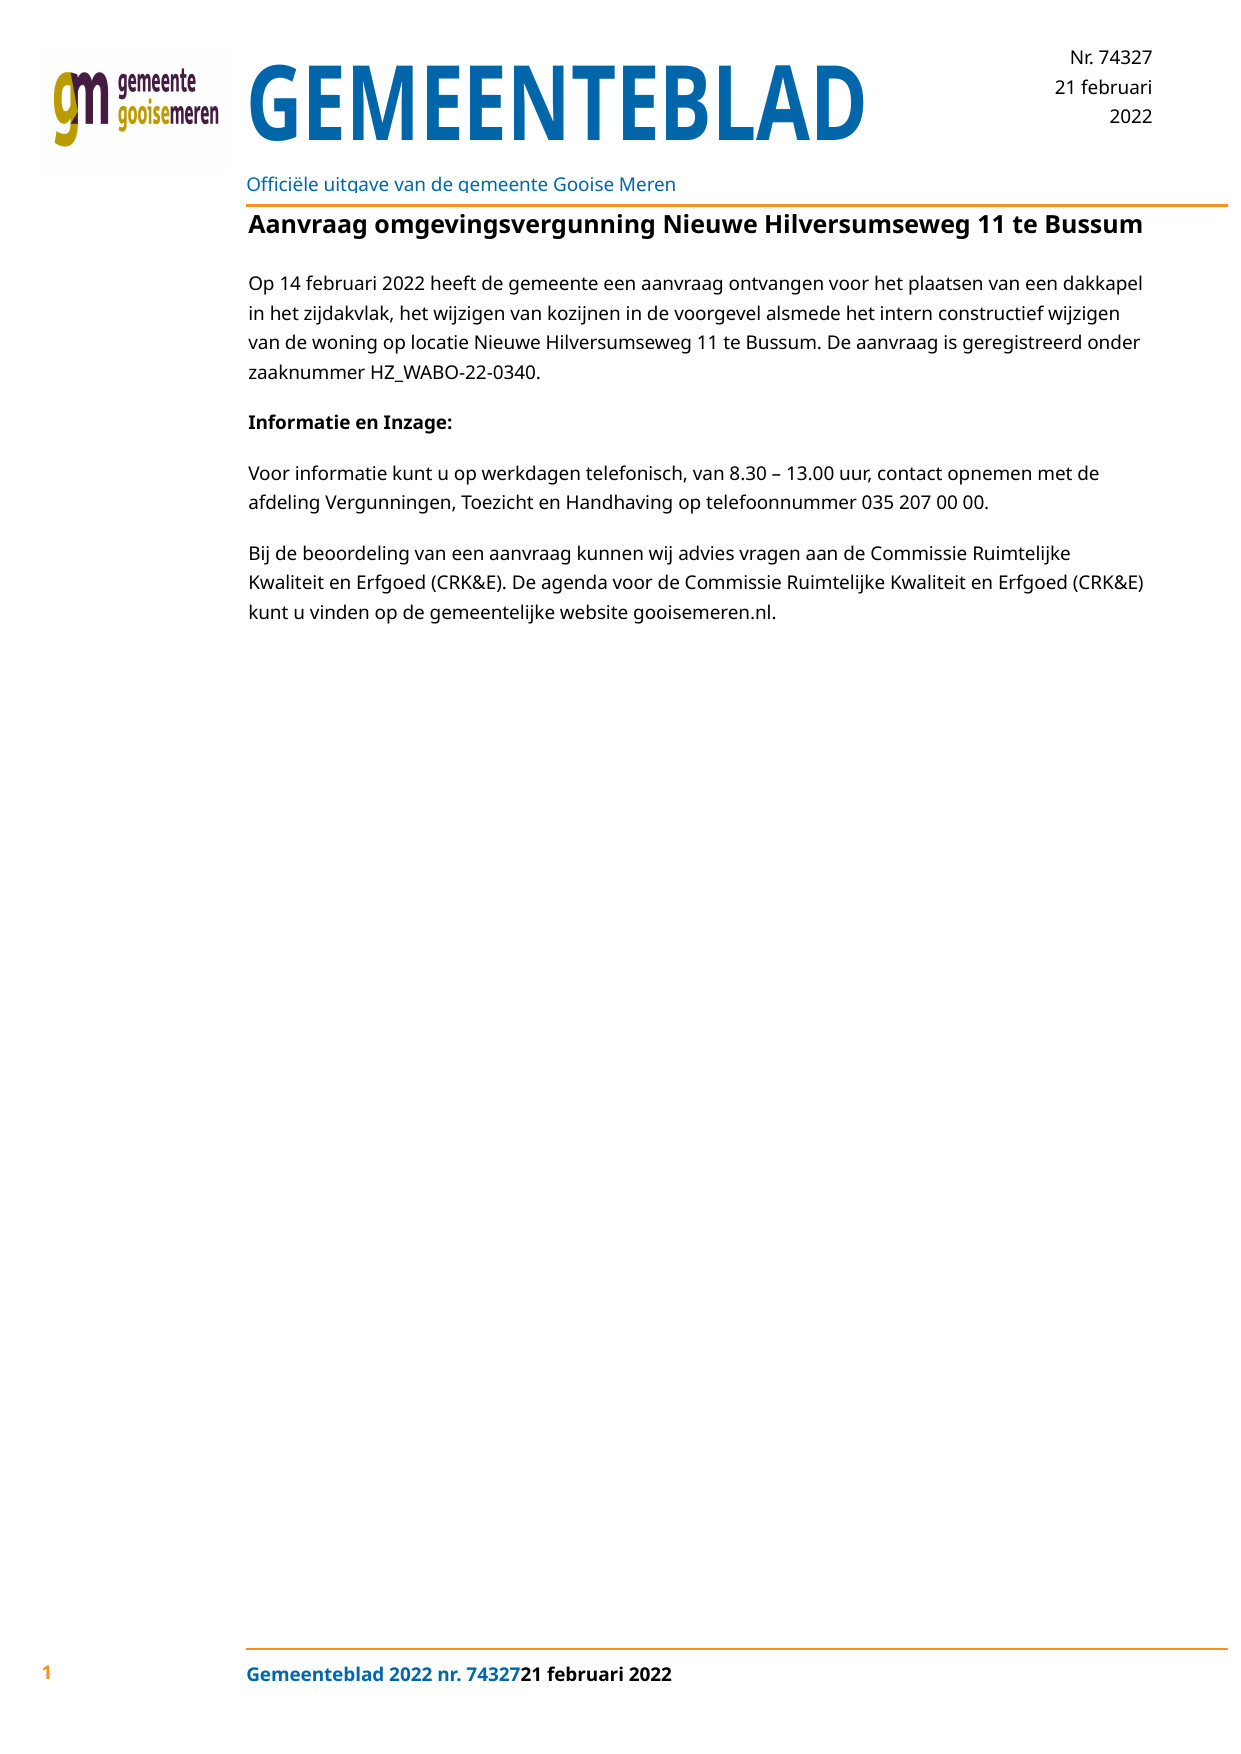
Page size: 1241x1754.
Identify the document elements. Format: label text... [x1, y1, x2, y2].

text Aanvraag omgevingsvergunning Nieuwe Hilversumseweg 11 te Bussum [248, 207, 1152, 241]
text Op 14 februari 2022 heeft de gemeente een aanvraag ontvangen voor het plaatsen van een dakkapel in het zijdakvlak, het wijzigen van kozijnen in de voorgevel alsmede het intern constructief wijzigen van de woning op locatie Nieuwe Hilversumseweg 11 te Bussum. De aanvraag is geregistreerd onder zaaknummer HZ_WABO-22-0340. [248, 270, 1152, 385]
text Informatie en Inzage: [248, 409, 1152, 435]
picture [41, 47, 231, 172]
text Bij de beoordeling van een aanvraag kunnen wij advies vragen aan de Commissie Ruimtelijke Kwaliteit en Erfgoed (CRK&E). De agenda voor de Commissie Ruimtelijke Kwaliteit en Erfgoed (CRK&E) kunt u vinden op de gemeentelijke website gooisemeren.nl. [248, 540, 1152, 625]
text Voor informatie kunt u op werkdagen telefonisch, van 8.30 – 13.00 uur, contact opnemen met de afdeling Vergunningen, Toezicht en Handhaving op telefoonnummer 035 207 00 00. [248, 460, 1152, 515]
